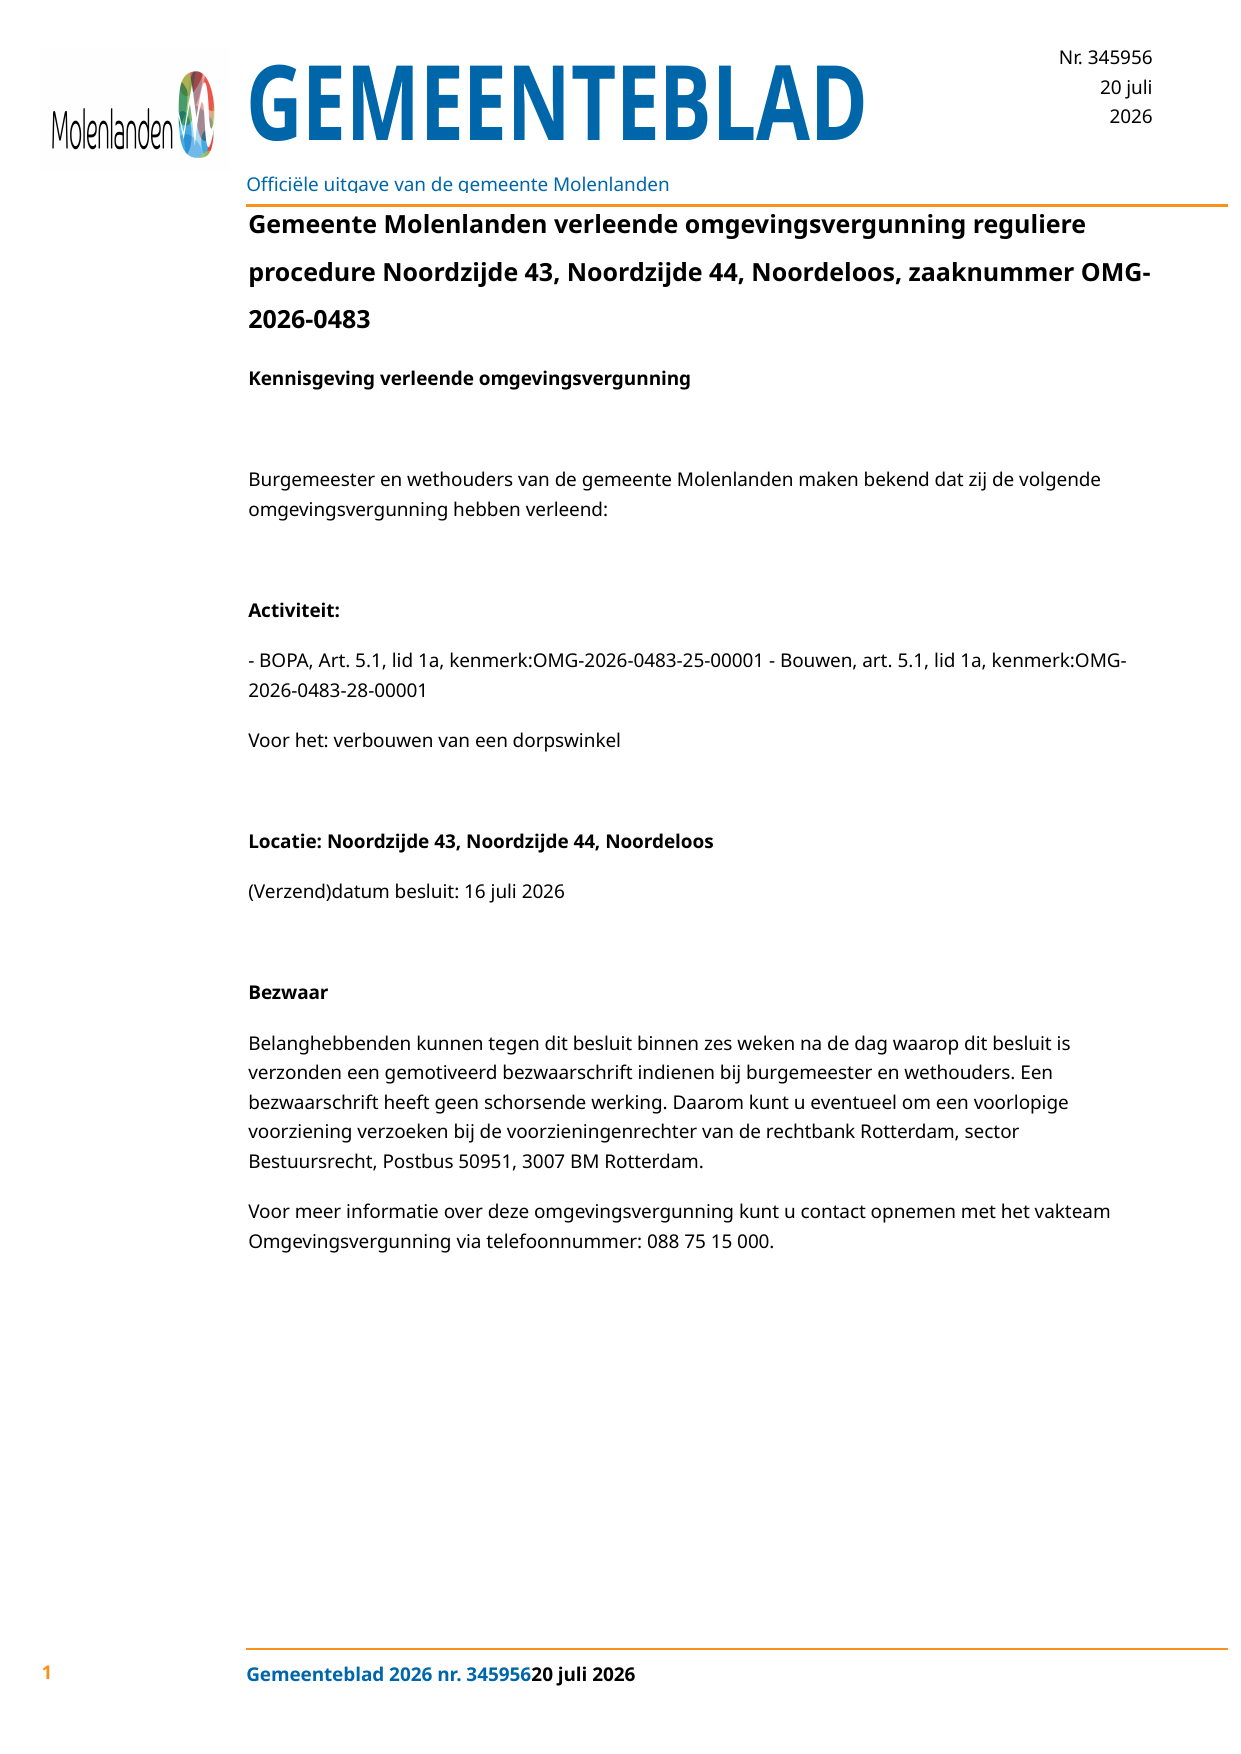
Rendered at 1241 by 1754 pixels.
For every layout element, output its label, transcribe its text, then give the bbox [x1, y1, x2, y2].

picture [41, 47, 231, 172]
text Bezwaar [248, 979, 1152, 1005]
text Burgemeester en wethouders van de gemeente Molenlanden maken bekend dat zij de volgende omgevingsvergunning hebben verleend: [248, 466, 1152, 522]
text - BOPA, Art. 5.1, lid 1a, kenmerk:OMG-2026-0483-25-00001 - Bouwen, art. 5.1, lid 1a, kenmerk:OMG-2026-0483-28-00001 [248, 647, 1152, 702]
text Belanghebbenden kunnen tegen dit besluit binnen zes weken na de dag waarop dit besluit is verzonden een gemotiveerd bezwaarschrift indienen bij burgemeester en wethouders. Een bezwaarschrift heeft geen schorsende werking. Daarom kunt u eventueel om een voorlopige voorziening verzoeken bij de voorzieningenrechter van de rechtbank Rotterdam, sector Bestuursrecht, Postbus 50951, 3007 BM Rotterdam. [248, 1030, 1152, 1174]
text Voor het: verbouwen van een dorpswinkel [248, 727, 1152, 753]
text Activiteit: [248, 597, 1152, 622]
text (Verzend)datum besluit: 16 juli 2026 [248, 878, 1152, 904]
text Gemeente Molenlanden verleende omgevingsvergunning reguliere procedure Noordzijde 43, Noordzijde 44, Noordeloos, zaaknummer OMG-2026-0483 [248, 207, 1152, 336]
text Kennisgeving verleende omgevingsvergunning [248, 366, 1152, 391]
text Locatie: Noordzijde 43, Noordzijde 44, Noordeloos [248, 828, 1152, 854]
text Voor meer informatie over deze omgevingsvergunning kunt u contact opnemen met het vakteam Omgevingsvergunning via telefoonnummer: 088 75 15 000. [248, 1198, 1152, 1254]
